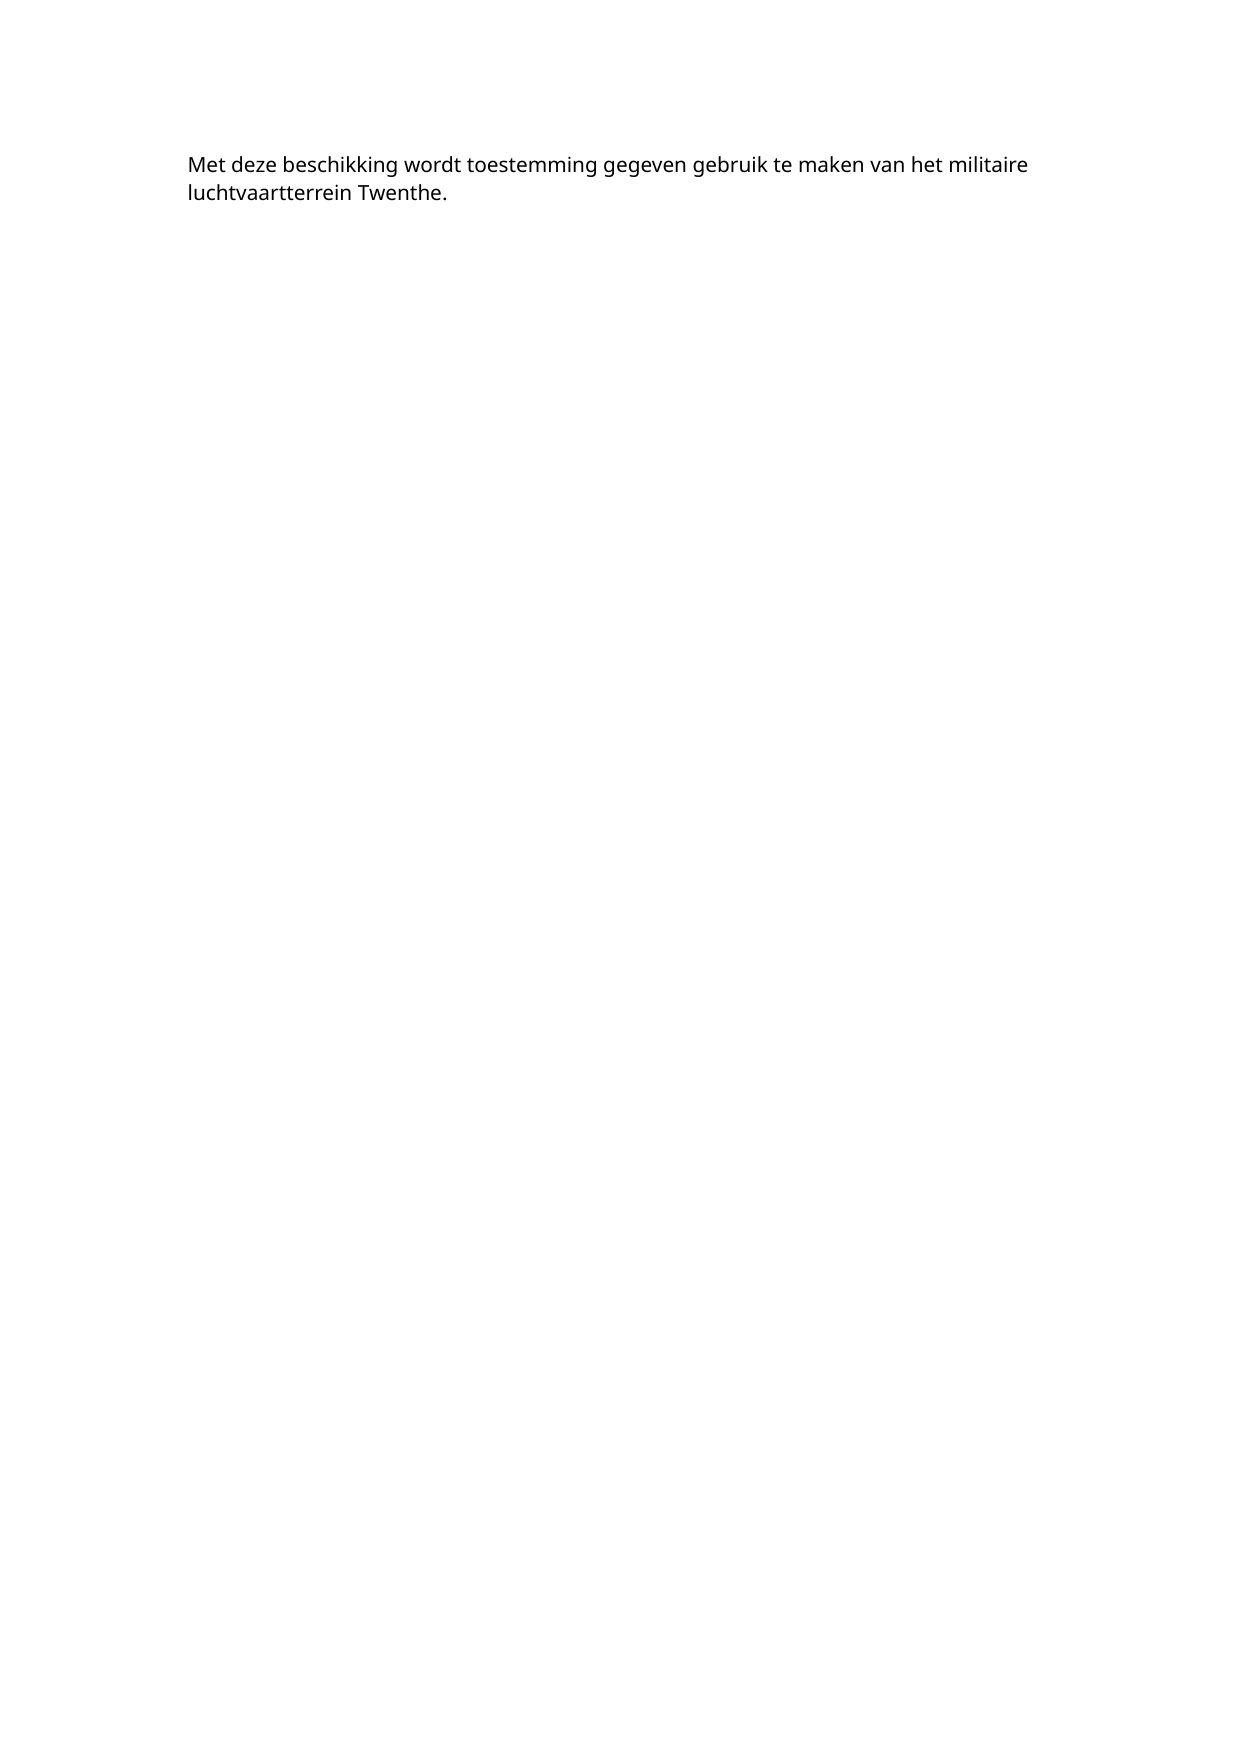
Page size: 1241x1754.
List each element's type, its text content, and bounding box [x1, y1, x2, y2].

text Met deze beschikking wordt toestemming gegeven gebruik te maken van het militaire luchtvaartterrein Twenthe. [187, 150, 1053, 207]
